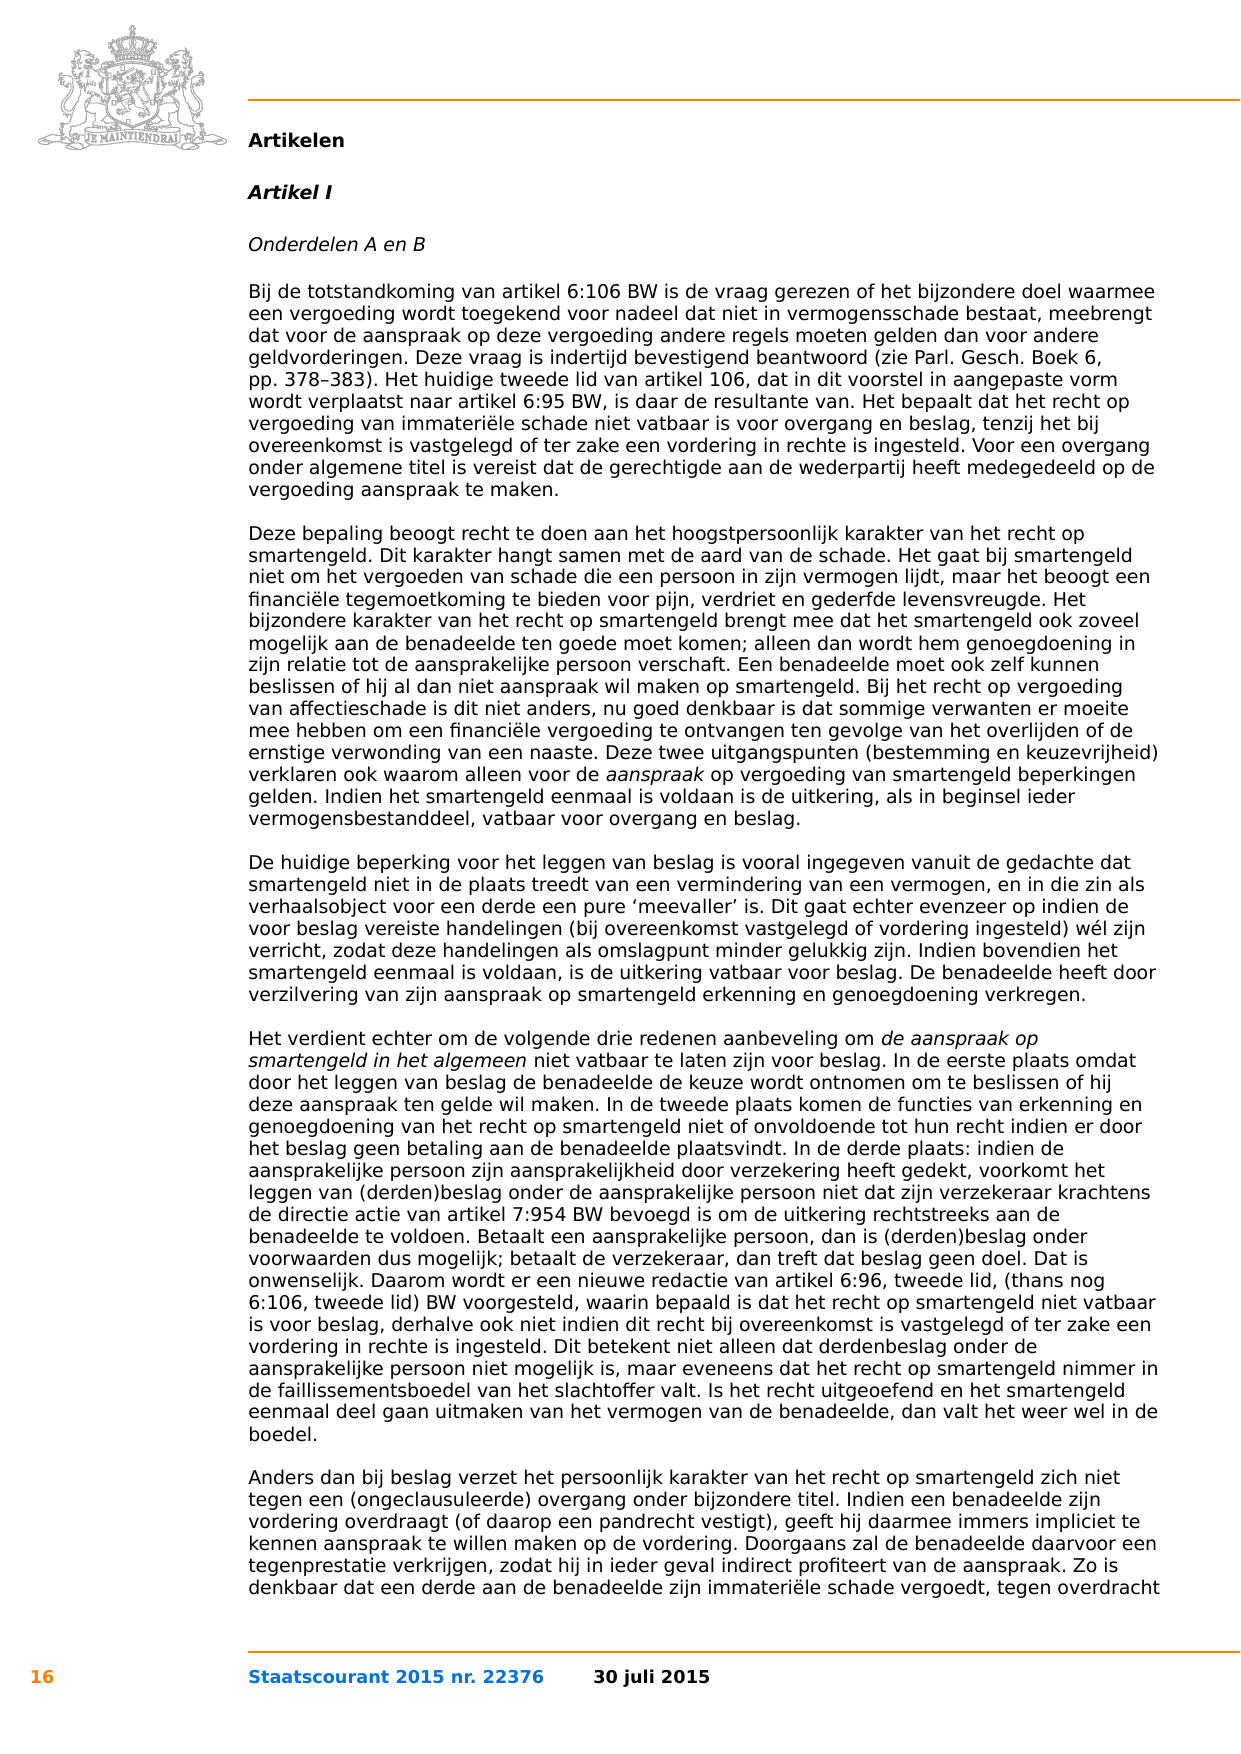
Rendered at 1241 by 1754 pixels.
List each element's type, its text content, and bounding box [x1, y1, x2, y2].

text De huidige beperking voor het leggen van beslag is vooral ingegeven vanuit de gedachte dat smartengeld niet in de plaats treedt van een vermindering van een vermogen, en in die zin als verhaalsobject voor een derde een pure ‘meevaller’ is. Dit gaat echter evenzeer op indien de voor beslag vereiste handelingen (bij overeenkomst vastgelegd of vordering ingesteld) wél zijn verricht, zodat deze handelingen als omslagpunt minder gelukkig zijn. Indien bovendien het smartengeld eenmaal is voldaan, is de uitkering vatbaar voor beslag. De benadeelde heeft door verzilvering van zijn aanspraak op smartengeld erkenning en genoegdoening verkregen. [248, 852, 1163, 1006]
text Anders dan bij beslag verzet het persoonlijk karakter van het recht op smartengeld zich niet tegen een (ongeclausuleerde) overgang onder bijzondere titel. Indien een benadeelde zijn vordering overdraagt (of daarop een pandrecht vestigt), geeft hij daarmee immers impliciet te kennen aanspraak te willen maken op de vordering. Doorgaans zal de benadeelde daarvoor een tegenprestatie verkrijgen, zodat hij in ieder geval indirect profiteert van de aanspraak. Zo is denkbaar dat een derde aan de benadeelde zijn immateriële schade vergoedt, tegen overdracht [248, 1467, 1163, 1599]
subtitle Onderdelen A en B [248, 234, 1163, 256]
text Het verdient echter om de volgende drie redenen aanbeveling om de aanspraak op smartengeld in het algemeen niet vatbaar te laten zijn voor beslag. In de eerste plaats omdat door het leggen van beslag de benadeelde de keuze wordt ontnomen om te beslissen of hij deze aanspraak ten gelde wil maken. In de tweede plaats komen de functies van erkenning en genoegdoening van het recht op smartengeld niet of onvoldoende tot hun recht indien er door het beslag geen betaling aan de benadeelde plaatsvindt. In de derde plaats: indien de aansprakelijke persoon zijn aansprakelijkheid door verzekering heeft gedekt, voorkomt het leggen van (derden)beslag onder de aansprakelijke persoon niet dat zijn verzekeraar krachtens de directie actie van artikel 7:954 BW bevoegd is om de uitkering rechtstreeks aan de benadeelde te voldoen. Betaalt een aansprakelijke persoon, dan is (derden)beslag onder voorwaarden dus mogelijk; betaalt de verzekeraar, dan treft dat beslag geen doel. Dat is onwenselijk. Daarom wordt er een nieuwe redactie van artikel 6:96, tweede lid, (thans nog 6:106, tweede lid) BW voorgesteld, waarin bepaald is dat het recht op smartengeld niet vatbaar is voor beslag, derhalve ook niet indien dit recht bij overeenkomst is vastgelegd of ter zake een vordering in rechte is ingesteld. Dit betekent niet alleen dat derdenbeslag onder de aansprakelijke persoon niet mogelijk is, maar eveneens dat het recht op smartengeld nimmer in de faillissementsboedel van het slachtoffer valt. Is het recht uitgeoefend en het smartengeld eenmaal deel gaan uitmaken van het vermogen van de benadeelde, dan valt het weer wel in de boedel. [248, 1028, 1163, 1445]
subtitle Artikelen [248, 130, 1163, 152]
text Deze bepaling beoogt recht te doen aan het hoogstpersoonlijk karakter van het recht op smartengeld. Dit karakter hangt samen met de aard van de schade. Het gaat bij smartengeld niet om het vergoeden van schade die een persoon in zijn vermogen lijdt, maar het beoogt een financiële tegemoetkoming te bieden voor pijn, verdriet en gederfde levensvreugde. Het bijzondere karakter van het recht op smartengeld brengt mee dat het smartengeld ook zoveel mogelijk aan de benadeelde ten goede moet komen; alleen dan wordt hem genoegdoening in zijn relatie tot de aansprakelijke persoon verschaft. Een benadeelde moet ook zelf kunnen beslissen of hij al dan niet aanspraak wil maken op smartengeld. Bij het recht op vergoeding van affectieschade is dit niet anders, nu goed denkbaar is dat sommige verwanten er moeite mee hebben om een financiële vergoeding te ontvangen ten gevolge van het overlijden of de ernstige verwonding van een naaste. Deze twee uitgangspunten (bestemming en keuzevrijheid) verklaren ook waarom alleen voor de aanspraak op vergoeding van smartengeld beperkingen gelden. Indien het smartengeld eenmaal is voldaan is de uitkering, als in beginsel ieder vermogensbestanddeel, vatbaar voor overgang en beslag. [248, 522, 1163, 830]
subtitle Artikel I [248, 182, 1163, 204]
picture [38, 25, 227, 150]
text Bij de totstandkoming van artikel 6:106 BW is de vraag gerezen of het bijzondere doel waarmee een vergoeding wordt toegekend voor nadeel dat niet in vermogensschade bestaat, meebrengt dat voor de aanspraak op deze vergoeding andere regels moeten gelden dan voor andere geldvorderingen. Deze vraag is indertijd bevestigend beantwoord (zie Parl. Gesch. Boek 6, pp. 378–383). Het huidige tweede lid van artikel 106, dat in dit voorstel in aangepaste vorm wordt verplaatst naar artikel 6:95 BW, is daar de resultante van. Het bepaalt dat het recht op vergoeding van immateriële schade niet vatbaar is voor overgang en beslag, tenzij het bij overeenkomst is vastgelegd of ter zake een vordering in rechte is ingesteld. Voor een overgang onder algemene titel is vereist dat de gerechtigde aan de wederpartij heeft medegedeeld op de vergoeding aanspraak te maken. [248, 281, 1163, 501]
